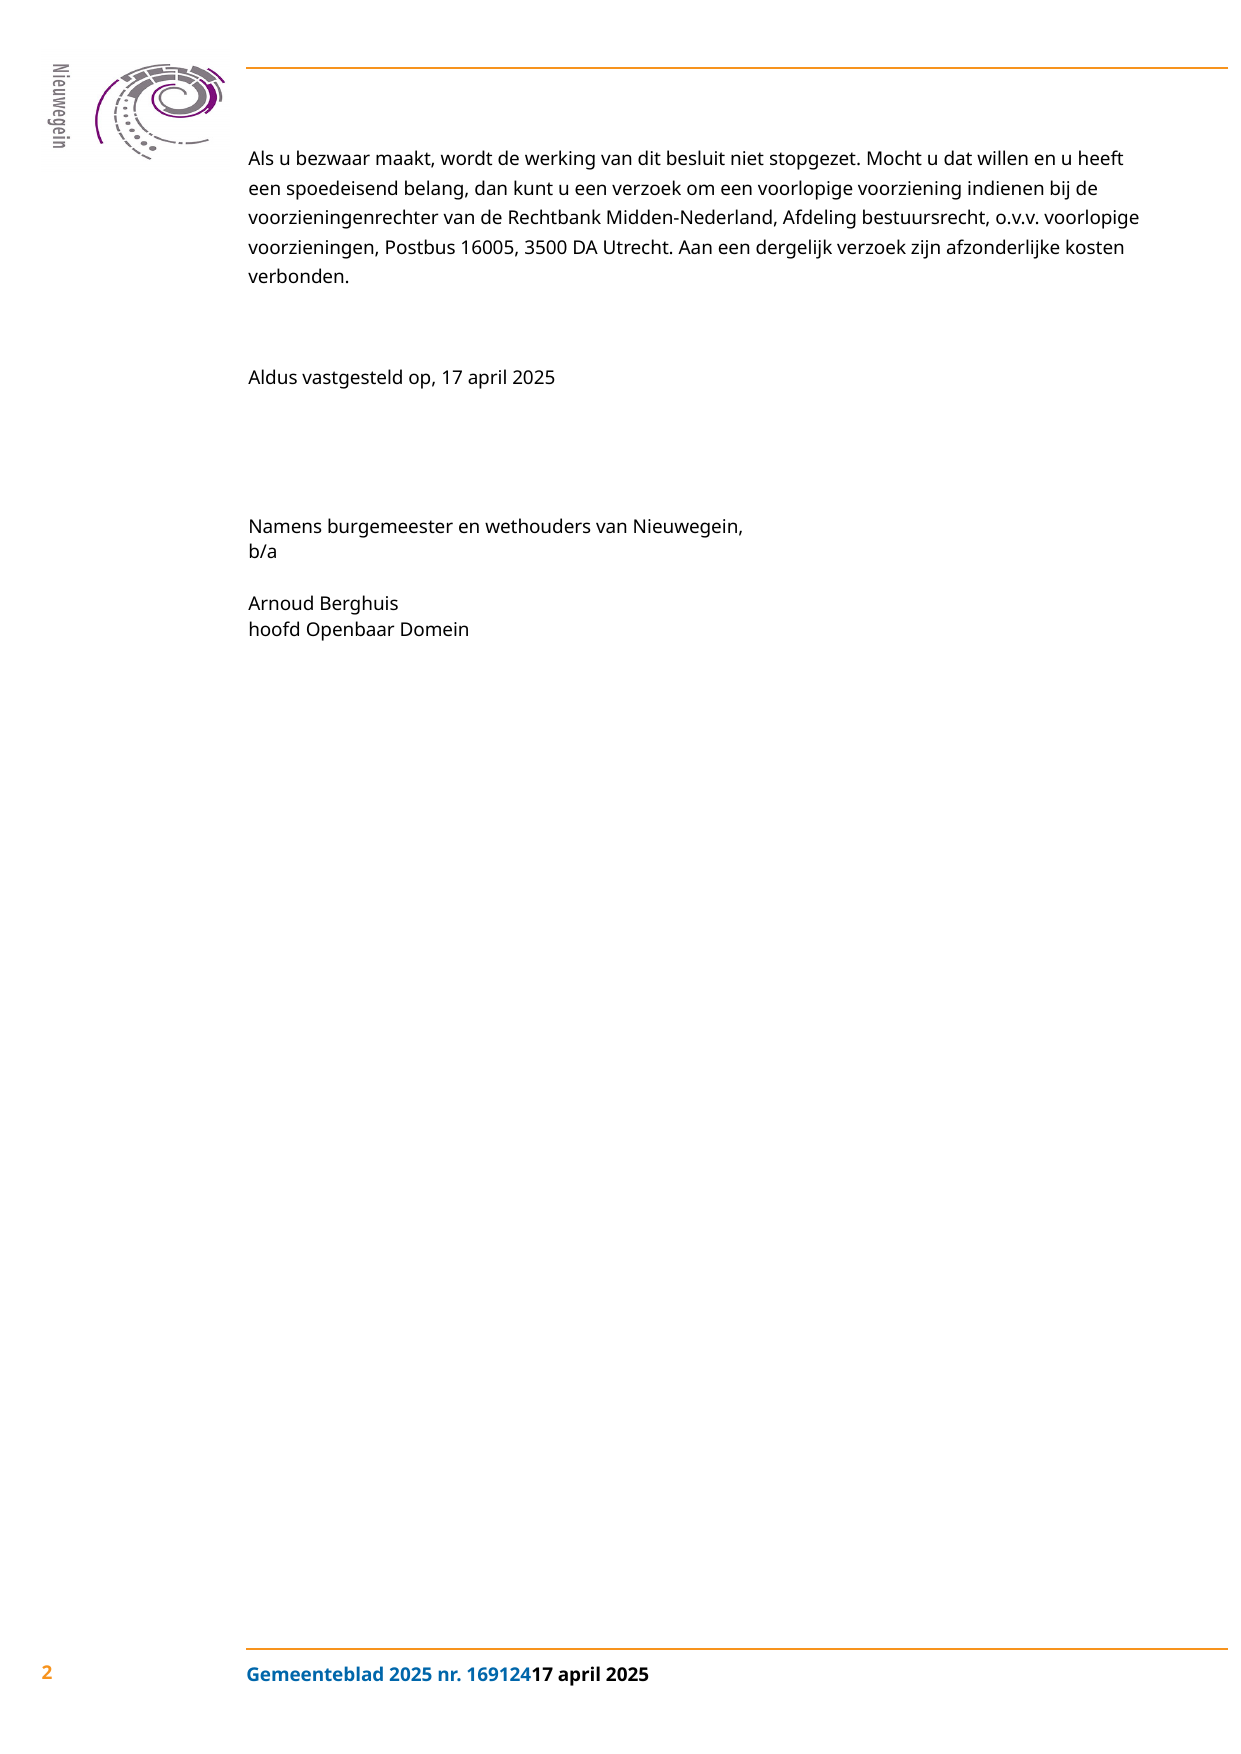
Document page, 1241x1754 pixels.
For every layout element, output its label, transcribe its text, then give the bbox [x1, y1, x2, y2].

text Arnoud Berghuis [248, 590, 1152, 616]
text hoofd Openbaar Domein [248, 616, 1152, 642]
text Aldus vastgesteld op, 17 april 2025 [248, 364, 1152, 390]
text Namens burgemeester en wethouders van Nieuwegein, [248, 513, 1152, 539]
picture [41, 47, 231, 172]
text Als u bezwaar maakt, wordt de werking van dit besluit niet stopgezet. Mocht u dat willen en u heeft een spoedeisend belang, dan kunt u een verzoek om een voorlopige voorziening indienen bij de voorzieningenrechter van de Rechtbank Midden-Nederland, Afdeling bestuursrecht, o.v.v. voorlopige voorzieningen, Postbus 16005, 3500 DA Utrecht. Aan een dergelijk verzoek zijn afzonderlijke kosten verbonden. [248, 145, 1152, 289]
text b/a [248, 539, 1152, 564]
